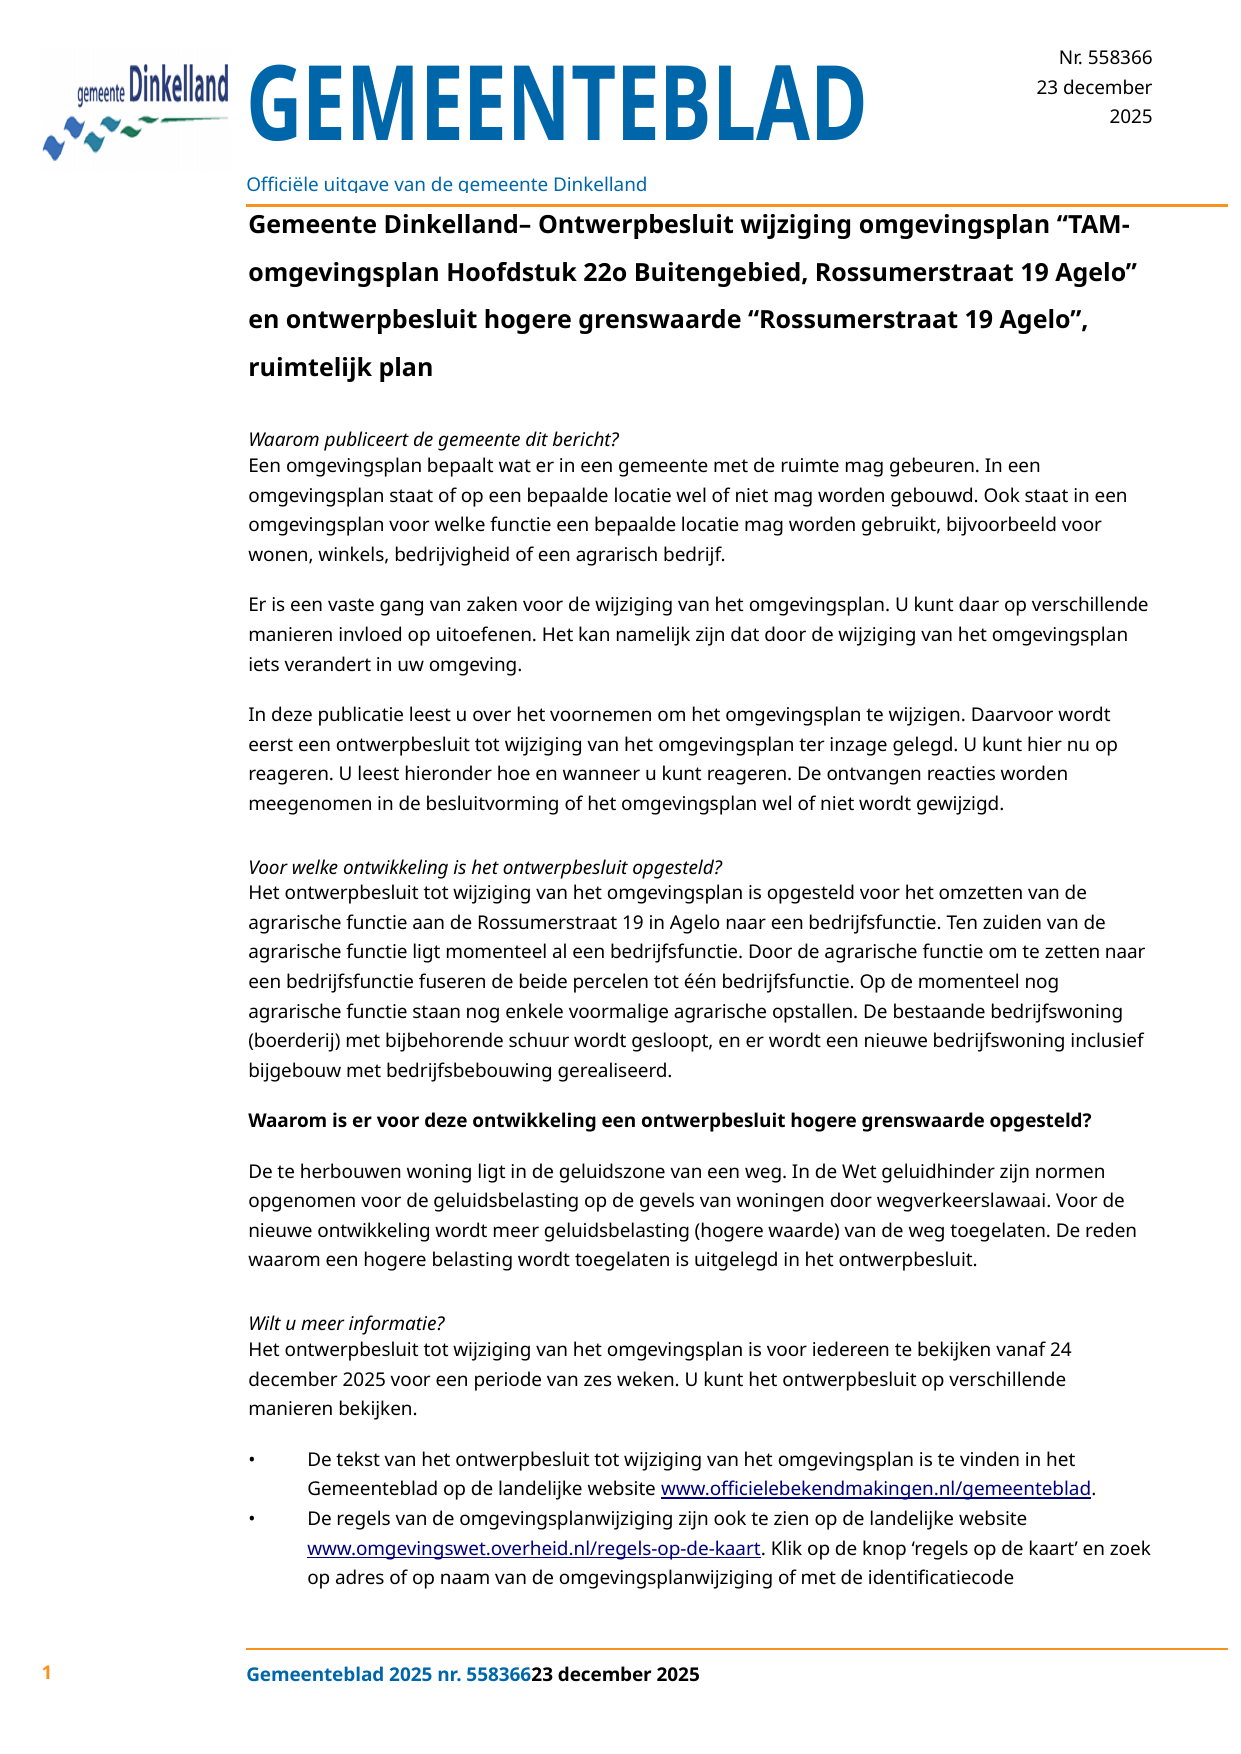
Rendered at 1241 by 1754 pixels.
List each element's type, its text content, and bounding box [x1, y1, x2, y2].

text Er is een vaste gang van zaken voor de wijziging van het omgevingsplan. U kunt daar op verschillende manieren invloed op uitoefenen. Het kan namelijk zijn dat door de wijziging van het omgevingsplan iets verandert in uw omgeving. [248, 592, 1152, 676]
text Waarom is er voor deze ontwikkeling een ontwerpbesluit hogere grenswaarde opgesteld? [248, 1107, 1152, 1133]
text Het ontwerpbesluit tot wijziging van het omgevingsplan is voor iedereen te bekijken vanaf 24 december 2025 voor een periode van zes weken. U kunt het ontwerpbesluit op verschillende manieren bekijken. [248, 1336, 1152, 1421]
text Het ontwerpbesluit tot wijziging van het omgevingsplan is opgesteld voor het omzetten van de agrarische functie aan de Rossumerstraat 19 in Agelo naar een bedrijfsfunctie. Ten zuiden van de agrarische functie ligt momenteel al een bedrijfsfunctie. Door de agrarische functie om te zetten naar een bedrijfsfunctie fuseren de beide percelen tot één bedrijfsfunctie. Op de momenteel nog agrarische functie staan nog enkele voormalige agrarische opstallen. De bestaande bedrijfswoning (boerderij) met bijbehorende schuur wordt gesloopt, en er wordt een nieuwe bedrijfswoning inclusief bijgebouw met bedrijfsbebouwing gerealiseerd. [248, 879, 1152, 1083]
text In deze publicatie leest u over het voornemen om het omgevingsplan te wijzigen. Daarvoor wordt eerst een ontwerpbesluit tot wijziging van het omgevingsplan ter inzage gelegd. U kunt hier nu op reageren. U leest hieronder hoe en wanneer u kunt reageren. De ontvangen reacties worden meegenomen in de besluitvorming of het omgevingsplan wel of niet wordt gewijzigd. [248, 701, 1152, 816]
text Een omgevingsplan bepaalt wat er in een gemeente met de ruimte mag gebeuren. In een omgevingsplan staat of op een bepaalde locatie wel of niet mag worden gebouwd. Ook staat in een omgevingsplan voor welke functie een bepaalde locatie mag worden gebruikt, bijvoorbeeld voor wonen, winkels, bedrijvigheid of een agrarisch bedrijf. [248, 452, 1152, 567]
list De tekst van het ontwerpbesluit tot wijziging van het omgevingsplan is te vinden in het Gemeenteblad op de landelijke website www.officielebekendmakingen.nl/gemeenteblad. [248, 1446, 1152, 1501]
text Voor welke ontwikkeling is het ontwerpbesluit opgesteld? [248, 854, 1152, 879]
picture [41, 47, 231, 172]
list De regels van de omgevingsplanwijziging zijn ook te zien op de landelijke website www.omgevingswet.overheid.nl/regels-op-de-kaart. Klik op de knop ‘regels op de kaart’ en zoek op adres of op naam van de omgevingsplanwijziging of met de identificatiecode [248, 1505, 1152, 1590]
text De te herbouwen woning ligt in de geluidszone van een weg. In de Wet geluidhinder zijn normen opgenomen voor de geluidsbelasting op de gevels van woningen door wegverkeerslawaai. Voor de nieuwe ontwikkeling wordt meer geluidsbelasting (hogere waarde) van de weg toegelaten. De reden waarom een hogere belasting wordt toegelaten is uitgelegd in het ontwerpbesluit. [248, 1158, 1152, 1272]
text Wilt u meer informatie? [248, 1311, 1152, 1336]
text Waarom publiceert de gemeente dit bericht? [248, 427, 1152, 452]
text Gemeente Dinkelland– Ontwerpbesluit wijziging omgevingsplan “TAM-omgevingsplan Hoofdstuk 22o Buitengebied, Rossumerstraat 19 Agelo” en ontwerpbesluit hogere grenswaarde “Rossumerstraat 19 Agelo”, ruimtelijk plan [248, 207, 1152, 384]
